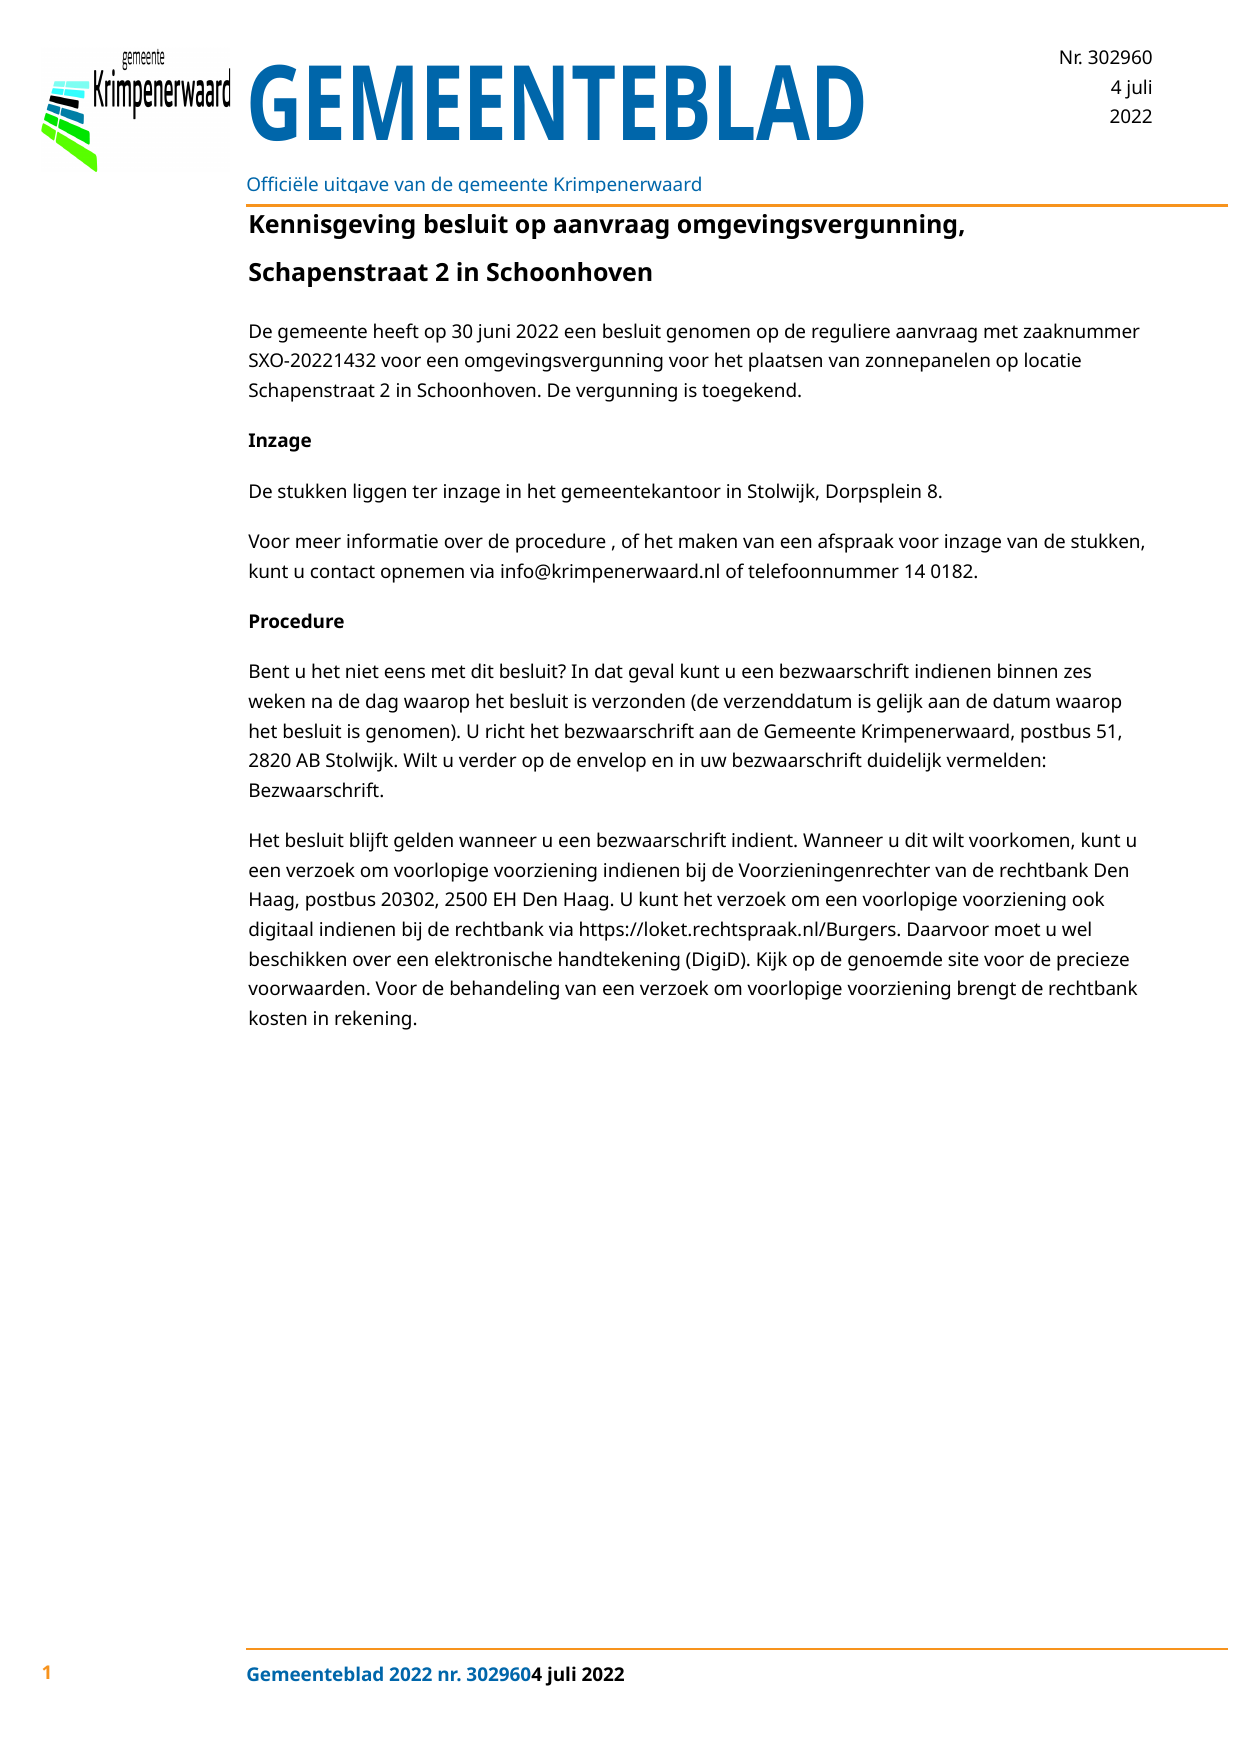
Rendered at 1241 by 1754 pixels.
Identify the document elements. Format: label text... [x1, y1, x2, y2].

text Voor meer informatie over de procedure , of het maken van een afspraak voor inzage van de stukken, kunt u contact opnemen via info@krimpenerwaard.nl of telefoonnummer 14 0182. [248, 528, 1152, 584]
text Het besluit blijft gelden wanneer u een bezwaarschrift indient. Wanneer u dit wilt voorkomen, kunt u een verzoek om voorlopige voorziening indienen bij de Voorzieningenrechter van de rechtbank Den Haag, postbus 20302, 2500 EH Den Haag. U kunt het verzoek om een voorlopige voorziening ook digitaal indienen bij de rechtbank via https://loket.rechtspraak.nl/Burgers. Daarvoor moet u wel beschikken over een elektronische handtekening (DigiD). Kijk op de genoemde site voor de precieze voorwaarden. Voor de behandeling van een verzoek om voorlopige voorziening brengt de rechtbank kosten in rekening. [248, 827, 1152, 1031]
text De gemeente heeft op 30 juni 2022 een besluit genomen op de reguliere aanvraag met zaaknummer SXO-20221432 voor een omgevingsvergunning voor het plaatsen van zonnepanelen op locatie Schapenstraat 2 in Schoonhoven. De vergunning is toegekend. [248, 318, 1152, 403]
text Bent u het niet eens met dit besluit? In dat geval kunt u een bezwaarschrift indienen binnen zes weken na de dag waarop het besluit is verzonden (de verzenddatum is gelijk aan de datum waarop het besluit is genomen). U richt het bezwaarschrift aan de Gemeente Krimpenerwaard, postbus 51, 2820 AB Stolwijk. Wilt u verder op de envelop en in uw bezwaarschrift duidelijk vermelden: Bezwaarschrift. [248, 659, 1152, 803]
text Kennisgeving besluit op aanvraag omgevingsvergunning, Schapenstraat 2 in Schoonhoven [248, 207, 1152, 288]
text Inzage [248, 427, 1152, 453]
picture [41, 47, 231, 172]
text Procedure [248, 608, 1152, 634]
text De stukken liggen ter inzage in het gemeentekantoor in Stolwijk, Dorpsplein 8. [248, 478, 1152, 504]
